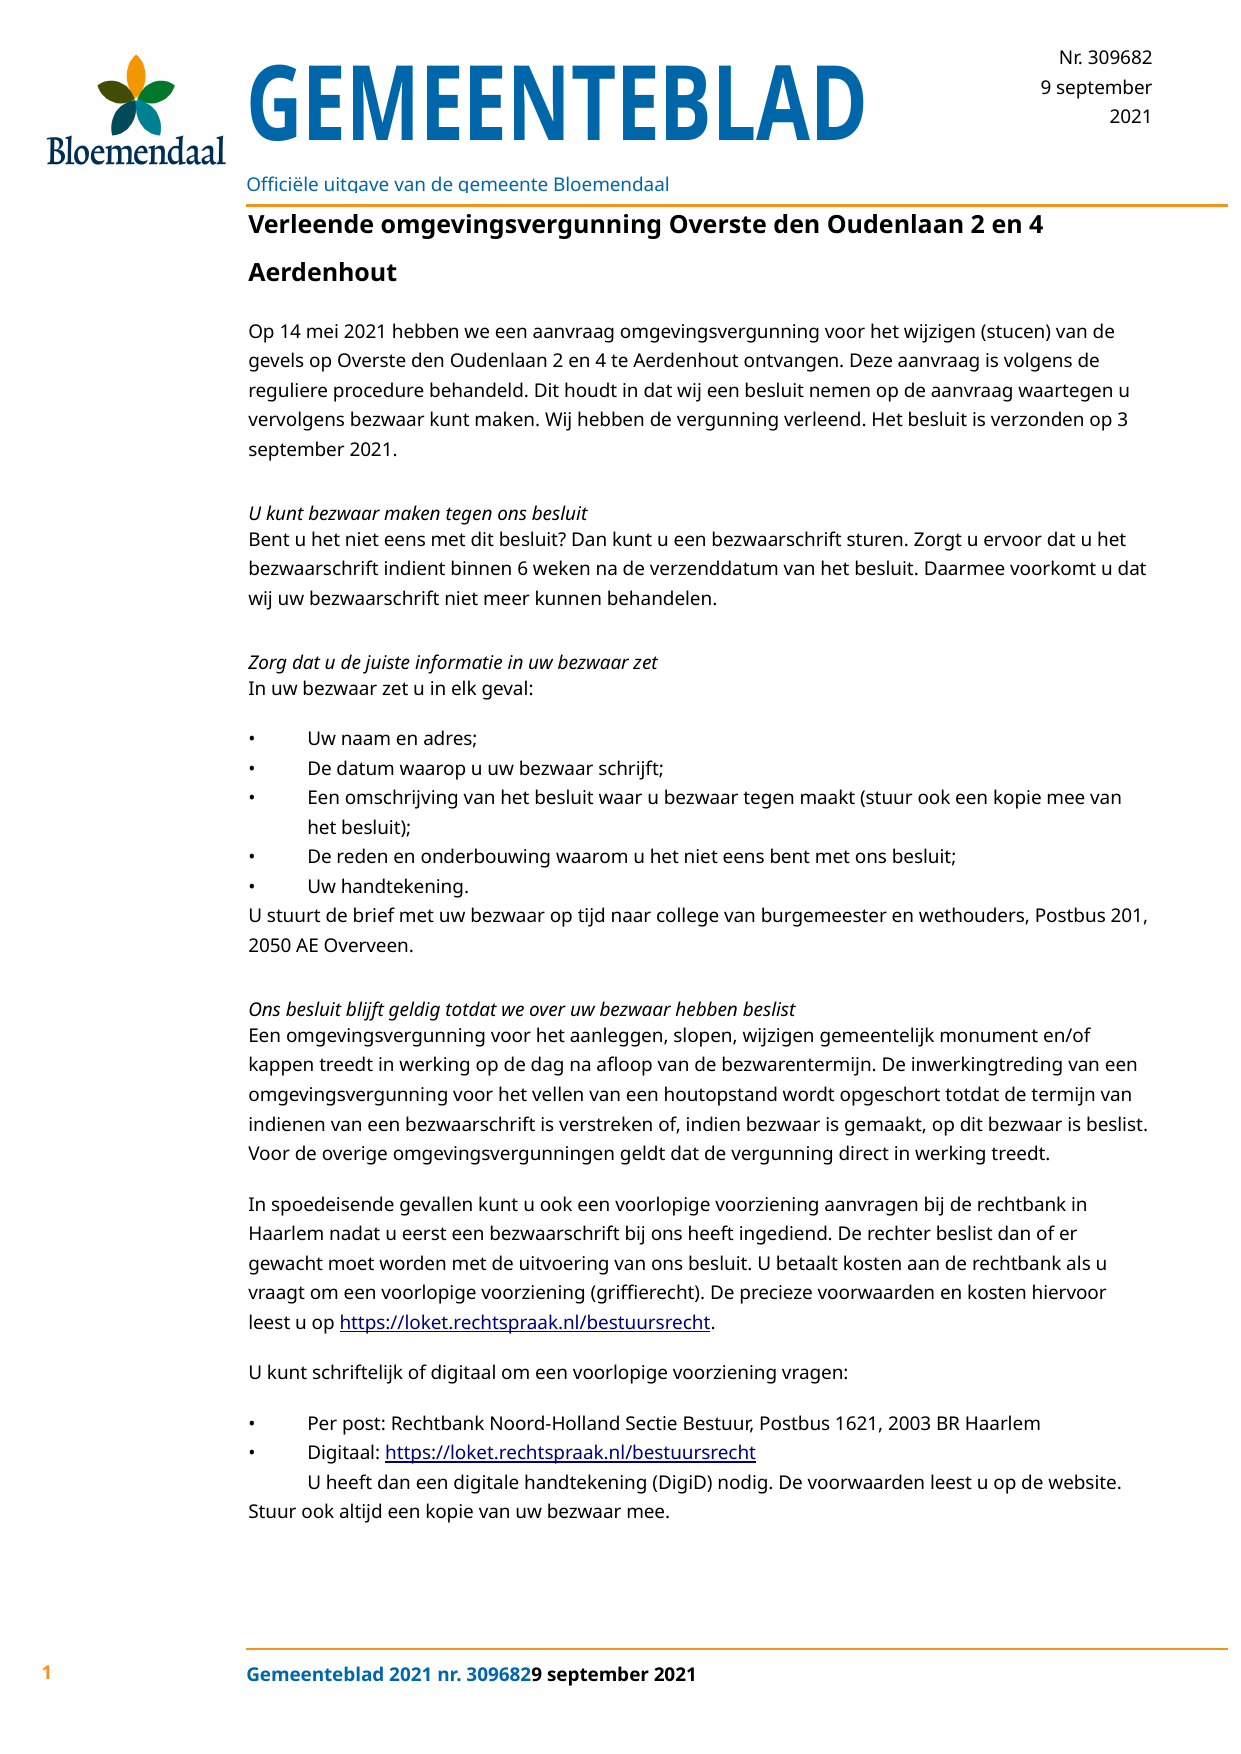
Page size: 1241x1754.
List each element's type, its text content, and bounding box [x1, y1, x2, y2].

text Een omgevingsvergunning voor het aanleggen, slopen, wijzigen gemeentelijk monument en/of kappen treedt in werking op de dag na afloop van de bezwarentermijn. De inwerkingtreding van een omgevingsvergunning voor het vellen van een houtopstand wordt opgeschort totdat de termijn van indienen van een bezwaarschrift is verstreken of, indien bezwaar is gemaakt, op dit bezwaar is beslist. Voor de overige omgevingsvergunningen geldt dat de vergunning direct in werking treedt. [248, 1022, 1152, 1166]
list Digitaal: https://loket.rechtspraak.nl/bestuursrecht [248, 1439, 1152, 1465]
picture [41, 47, 231, 172]
text Op 14 mei 2021 hebben we een aanvraag omgevingsvergunning voor het wijzigen (stucen) van de gevels op Overste den Oudenlaan 2 en 4 te Aerdenhout ontvangen. Deze aanvraag is volgens de reguliere procedure behandeld. Dit houdt in dat wij een besluit nemen op de aanvraag waartegen u vervolgens bezwaar kunt maken. Wij hebben de vergunning verleend. Het besluit is verzonden op 3 september 2021. [248, 318, 1152, 462]
text U kunt bezwaar maken tegen ons besluit [248, 500, 1152, 526]
text Stuur ook altijd een kopie van uw bezwaar mee. [248, 1499, 1152, 1524]
list Een omschrijving van het besluit waar u bezwaar tegen maakt (stuur ook een kopie mee van het besluit); [248, 784, 1152, 840]
text In spoedeisende gevallen kunt u ook een voorlopige voorziening aanvragen bij de rechtbank in Haarlem nadat u eerst een bezwaarschrift bij ons heeft ingediend. De rechter beslist dan of er gewacht moet worden met de uitvoering van ons besluit. U betaalt kosten aan de rechtbank als u vraagt om een voorlopige voorziening (griffierecht). De precieze voorwaarden en kosten hiervoor leest u op https://loket.rechtspraak.nl/bestuursrecht. [248, 1191, 1152, 1335]
list Per post: Rechtbank Noord-Holland Sectie Bestuur, Postbus 1621, 2003 BR Haarlem [248, 1410, 1152, 1436]
list De datum waarop u uw bezwaar schrijft; [248, 755, 1152, 781]
text Verleende omgevingsvergunning Overste den Oudenlaan 2 en 4 Aerdenhout [248, 207, 1152, 288]
text Zorg dat u de juiste informatie in uw bezwaar zet [248, 649, 1152, 675]
list U heeft dan een digitale handtekening (DigiD) nodig. De voorwaarden leest u op de website. [248, 1469, 1152, 1495]
text U stuurt de brief met uw bezwaar op tijd naar college van burgemeester en wethouders, Postbus 201, 2050 AE Overveen. [248, 903, 1152, 958]
list De reden en onderbouwing waarom u het niet eens bent met ons besluit; [248, 843, 1152, 869]
text U kunt schriftelijk of digitaal om een voorlopige voorziening vragen: [248, 1359, 1152, 1385]
text Bent u het niet eens met dit besluit? Dan kunt u een bezwaarschrift sturen. Zorgt u ervoor dat u het bezwaarschrift indient binnen 6 weken na de verzenddatum van het besluit. Daarmee voorkomt u dat wij uw bezwaarschrift niet meer kunnen behandelen. [248, 526, 1152, 611]
text In uw bezwaar zet u in elk geval: [248, 675, 1152, 701]
list Uw naam en adres; [248, 725, 1152, 751]
text Ons besluit blijft geldig totdat we over uw bezwaar hebben beslist [248, 996, 1152, 1022]
list Uw handtekening. [248, 873, 1152, 899]
